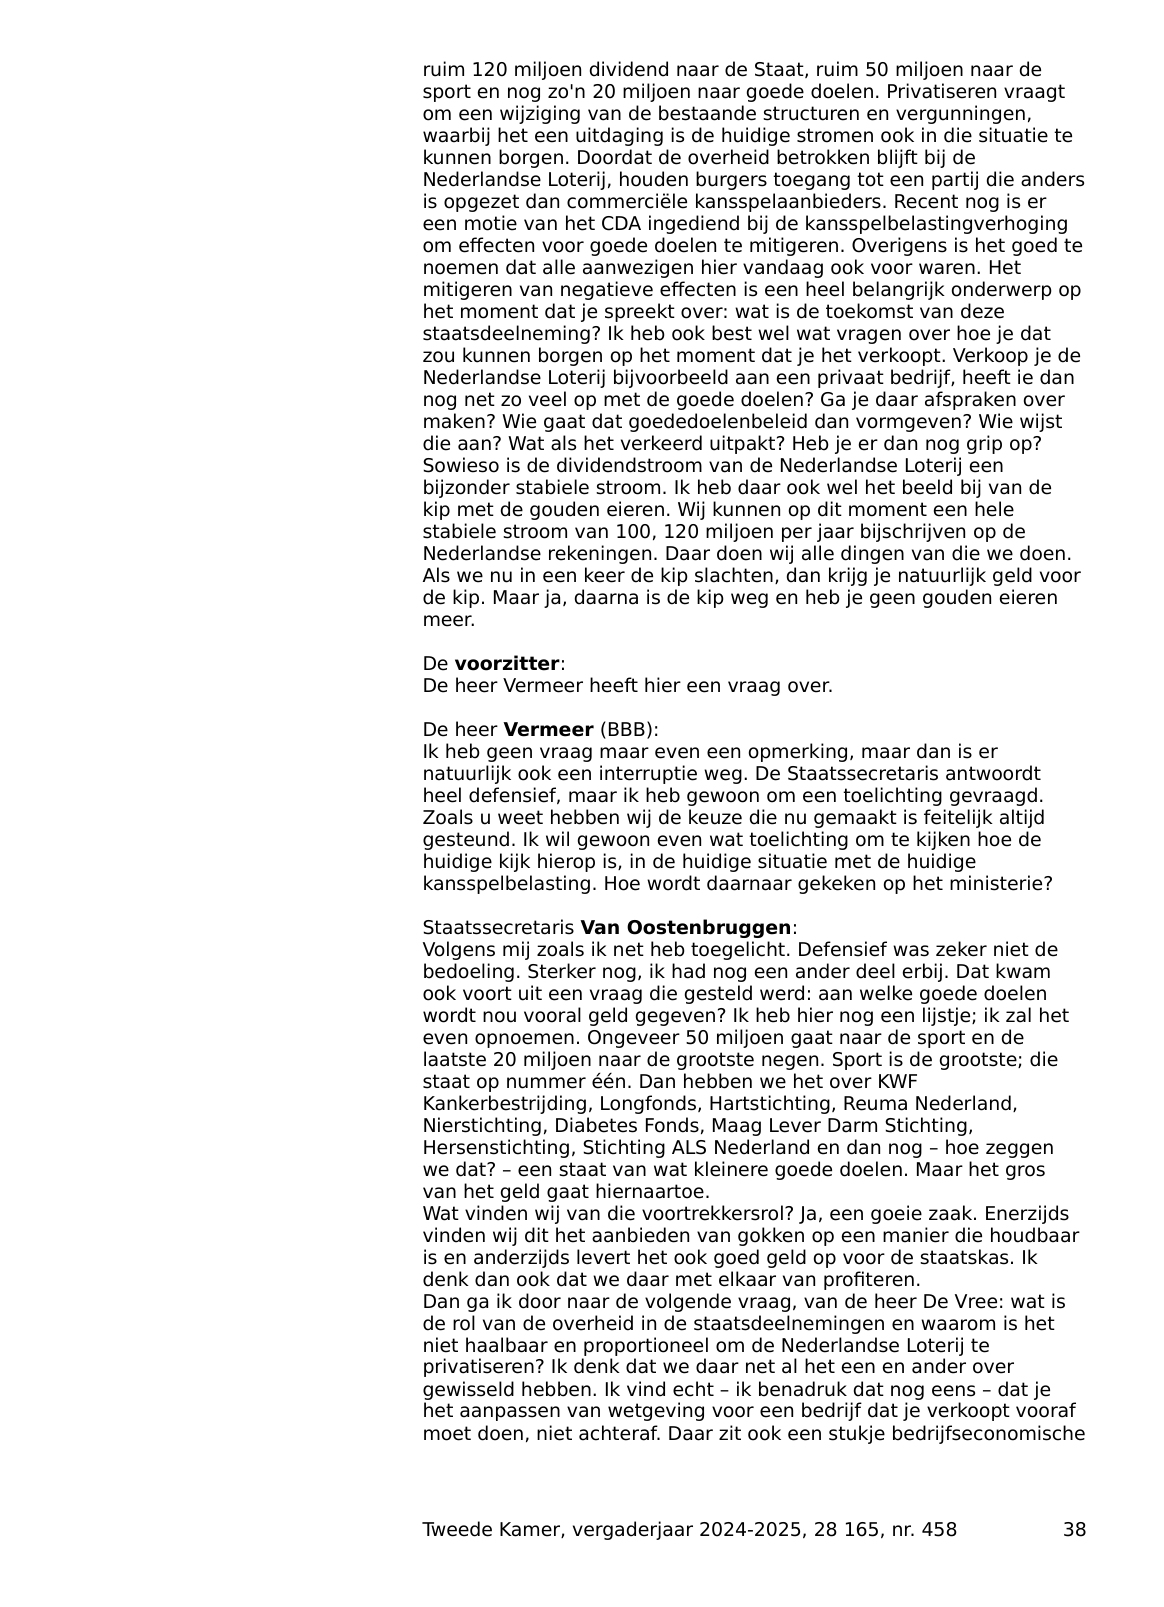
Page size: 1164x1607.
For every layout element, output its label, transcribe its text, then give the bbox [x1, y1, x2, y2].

text Volgens mij zoals ik net heb toegelicht. Defensief was zeker niet de bedoeling. Sterker nog, ik had nog een ander deel erbij. Dat kwam ook voort uit een vraag die gesteld werd: aan welke goede doelen wordt nou vooral geld gegeven? Ik heb hier nog een lijstje; ik zal het even opnoemen. Ongeveer 50 miljoen gaat naar de sport en de laatste 20 miljoen naar de grootste negen. Sport is de grootste; die staat op nummer één. Dan hebben we het over KWF Kankerbestrijding, Longfonds, Hartstichting, Reuma Nederland, Nierstichting, Diabetes Fonds, Maag Lever Darm Stichting, Hersenstichting, Stichting ALS Nederland en dan nog – hoe zeggen we dat? – een staat van wat kleinere goede doelen. Maar het gros van het geld gaat hiernaartoe. [422, 939, 1087, 1203]
text Dan ga ik door naar de volgende vraag, van de heer De Vree: wat is de rol van de overheid in de staatsdeelnemingen en waarom is het niet haalbaar en proportioneel om de Nederlandse Loterij te privatiseren? Ik denk dat we daar net al het een en ander over gewisseld hebben. Ik vind echt – ik benadruk dat nog eens – dat je het aanpassen van wetgeving voor een bedrijf dat je verkoopt vooraf moet doen, niet achteraf. Daar zit ook een stukje bedrijfseconomische [422, 1291, 1087, 1444]
text Staatssecretaris Van Oostenbruggen: [422, 917, 1087, 939]
text De voorzitter: [422, 653, 1087, 675]
text Ik heb geen vraag maar even een opmerking, maar dan is er natuurlijk ook een interruptie weg. De Staatssecretaris antwoordt heel defensief, maar ik heb gewoon om een toelichting gevraagd. Zoals u weet hebben wij de keuze die nu gemaakt is feitelijk altijd gesteund. Ik wil gewoon even wat toelichting om te kijken hoe de huidige kijk hierop is, in de huidige situatie met de huidige kansspelbelasting. Hoe wordt daarnaar gekeken op het ministerie? [422, 741, 1087, 895]
text Wat vinden wij van die voortrekkersrol? Ja, een goeie zaak. Enerzijds vinden wij dit het aanbieden van gokken op een manier die houdbaar is en anderzijds levert het ook goed geld op voor de staatskas. Ik denk dan ook dat we daar met elkaar van profiteren. [422, 1203, 1087, 1291]
text De heer Vermeer heeft hier een vraag over. [422, 675, 1087, 697]
text De heer Vermeer (BBB): [422, 719, 1087, 741]
text ruim 120 miljoen dividend naar de Staat, ruim 50 miljoen naar de sport en nog zo'n 20 miljoen naar goede doelen. Privatiseren vraagt om een wijziging van de bestaande structuren en vergunningen, waarbij het een uitdaging is de huidige stromen ook in die situatie te kunnen borgen. Doordat de overheid betrokken blijft bij de Nederlandse Loterij, houden burgers toegang tot een partij die anders is opgezet dan commerciële kansspelaanbieders. Recent nog is er een motie van het CDA ingediend bij de kansspelbelastingverhoging om effecten voor goede doelen te mitigeren. Overigens is het goed te noemen dat alle aanwezigen hier vandaag ook voor waren. Het mitigeren van negatieve effecten is een heel belangrijk onderwerp op het moment dat je spreekt over: wat is de toekomst van deze staatsdeelneming? Ik heb ook best wel wat vragen over hoe je dat zou kunnen borgen op het moment dat je het verkoopt. Verkoop je de Nederlandse Loterij bijvoorbeeld aan een privaat bedrijf, heeft ie dan nog net zo veel op met de goede doelen? Ga je daar afspraken over maken? Wie gaat dat goededoelenbeleid dan vormgeven? Wie wijst die aan? Wat als het verkeerd uitpakt? Heb je er dan nog grip op? Sowieso is de dividendstroom van de Nederlandse Loterij een bijzonder stabiele stroom. Ik heb daar ook wel het beeld bij van de kip met de gouden eieren. Wij kunnen op dit moment een hele stabiele stroom van 100, 120 miljoen per jaar bijschrijven op de Nederlandse rekeningen. Daar doen wij alle dingen van die we doen. Als we nu in een keer de kip slachten, dan krijg je natuurlijk geld voor de kip. Maar ja, daarna is de kip weg en heb je geen gouden eieren meer. [422, 59, 1087, 631]
